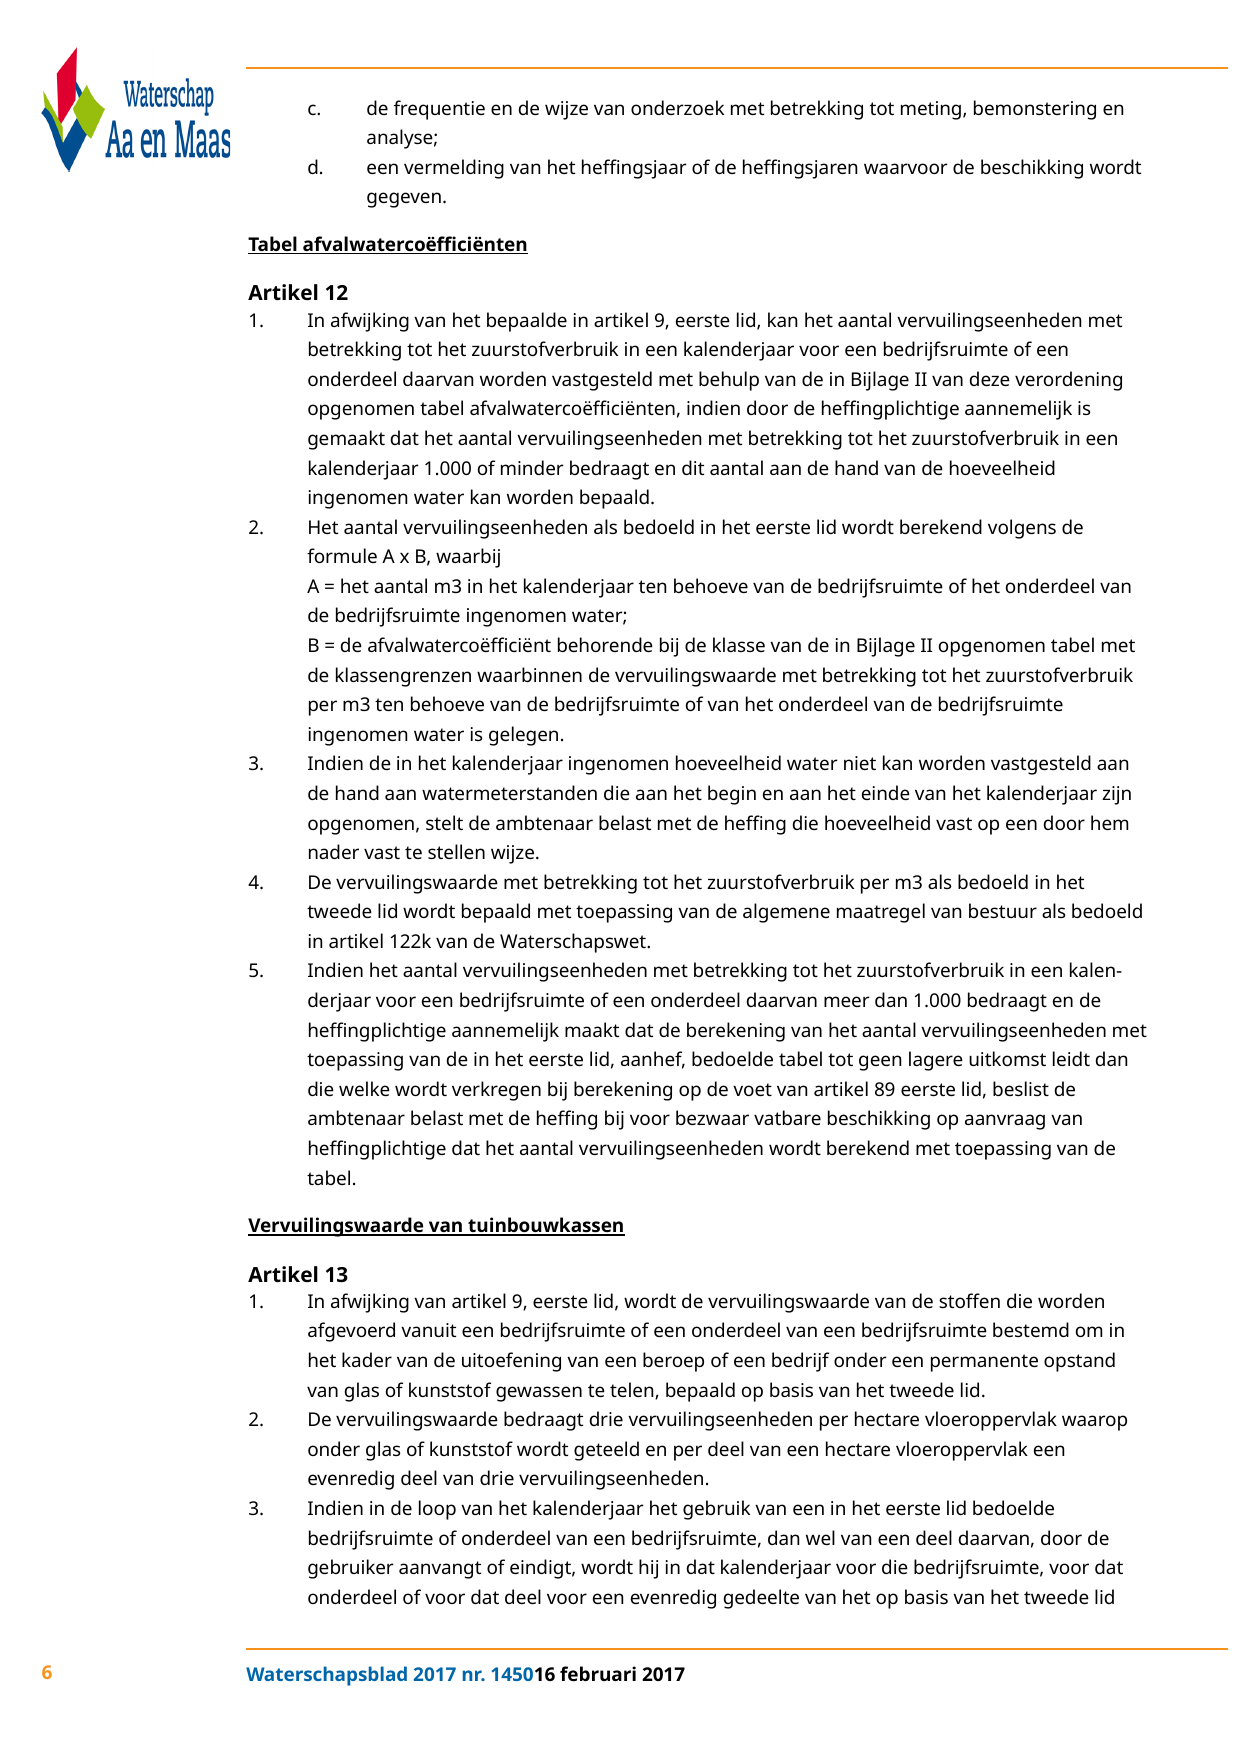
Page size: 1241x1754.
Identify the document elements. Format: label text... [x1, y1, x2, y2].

text Artikel 12 [248, 278, 1152, 307]
text Vervuilingswaarde van tuinbouwkassen [248, 1210, 1152, 1239]
list een vermelding van het heffingsjaar of de heffingsjaren waarvoor de beschikking wordt gegeven. [307, 154, 1152, 209]
list In afwijking van het bepaalde in artikel 9, eerste lid, kan het aantal vervuilingseenheden met betrekking tot het zuurstofverbruik in een kalenderjaar voor een bedrijfsruimte of een onderdeel daarvan worden vastgesteld met behulp van de in Bijlage II van deze verordening opgenomen tabel afvalwatercoëfficiënten, indien door de heffingplichtige aannemelijk is gemaakt dat het aantal vervuilingseenheden met betrekking tot het zuurstofverbruik in een kalenderjaar 1.000 of minder bedraagt en dit aantal aan de hand van de hoeveelheid ingenomen water kan worden bepaald. [248, 307, 1152, 510]
list B = de afvalwatercoëfficiënt behorende bij de klasse van de in Bijlage II opgenomen tabel met de klassengrenzen waarbinnen de vervuilingswaarde met betrekking tot het zuurstofverbruik per m3 ten behoeve van de bedrijfsruimte of van het onderdeel van de bedrijfsruimte ingenomen water is gelegen. [248, 632, 1152, 747]
text Artikel 13 [248, 1260, 1152, 1288]
list De vervuilingswaarde met betrekking tot het zuurstofverbruik per m3 als bedoeld in het tweede lid wordt bepaald met toepassing van de algemene maatregel van bestuur als bedoeld in artikel 122k van de Waterschapswet. [248, 869, 1152, 954]
list In afwijking van artikel 9, eerste lid, wordt de vervuilingswaarde van de stoffen die worden afgevoerd vanuit een bedrijfsruimte of een onderdeel van een bedrijfsruimte bestemd om in het kader van de uitoefening van een beroep of een bedrijf onder een permanente opstand van glas of kunststof gewassen te telen, bepaald op basis van het tweede lid. [248, 1288, 1152, 1403]
list Indien de in het kalenderjaar ingenomen hoeveelheid water niet kan worden vastgesteld aan de hand aan watermeterstanden die aan het begin en aan het einde van het kalenderjaar zijn opgenomen, stelt de ambtenaar belast met de heffing die hoeveelheid vast op een door hem nader vast te stellen wijze. [248, 751, 1152, 865]
picture [41, 47, 231, 172]
list Indien in de loop van het kalenderjaar het gebruik van een in het eerste lid bedoelde bedrijfsruimte of onderdeel van een bedrijfsruimte, dan wel van een deel daarvan, door de gebruiker aanvangt of eindigt, wordt hij in dat kalenderjaar voor die bedrijfsruimte, voor dat onderdeel of voor dat deel voor een evenredig gedeelte van het op basis van het tweede lid [248, 1495, 1152, 1610]
list Het aantal vervuilingseenheden als bedoeld in het eerste lid wordt berekend volgens de formule A x B, waarbij [248, 514, 1152, 569]
list de frequentie en de wijze van onderzoek met betrekking tot meting, bemonstering en analyse; [307, 95, 1152, 150]
list De vervuilingswaarde bedraagt drie vervuilingseenheden per hectare vloeroppervlak waarop onder glas of kunststof wordt geteeld en per deel van een hectare vloeroppervlak een evenredig deel van drie vervuilingseenheden. [248, 1406, 1152, 1491]
list Indien het aantal vervuilingseenheden met betrekking tot het zuurstofverbruik in een kalen-derjaar voor een bedrijfsruimte of een onderdeel daarvan meer dan 1.000 bedraagt en de heffingplichtige aannemelijk maakt dat de berekening van het aantal vervuilingseenheden met toepassing van de in het eerste lid, aanhef, bedoelde tabel tot geen lagere uitkomst leidt dan die welke wordt verkregen bij berekening op de voet van artikel 89 eerste lid, beslist de ambtenaar belast met de heffing bij voor bezwaar vatbare beschikking op aanvraag van heffingplichtige dat het aantal vervuilingseenheden wordt berekend met toepassing van de tabel. [248, 958, 1152, 1191]
list A = het aantal m3 in het kalenderjaar ten behoeve van de bedrijfsruimte of het onderdeel van de bedrijfsruimte ingenomen water; [248, 573, 1152, 628]
text Tabel afvalwatercoëfficiënten [248, 229, 1152, 258]
